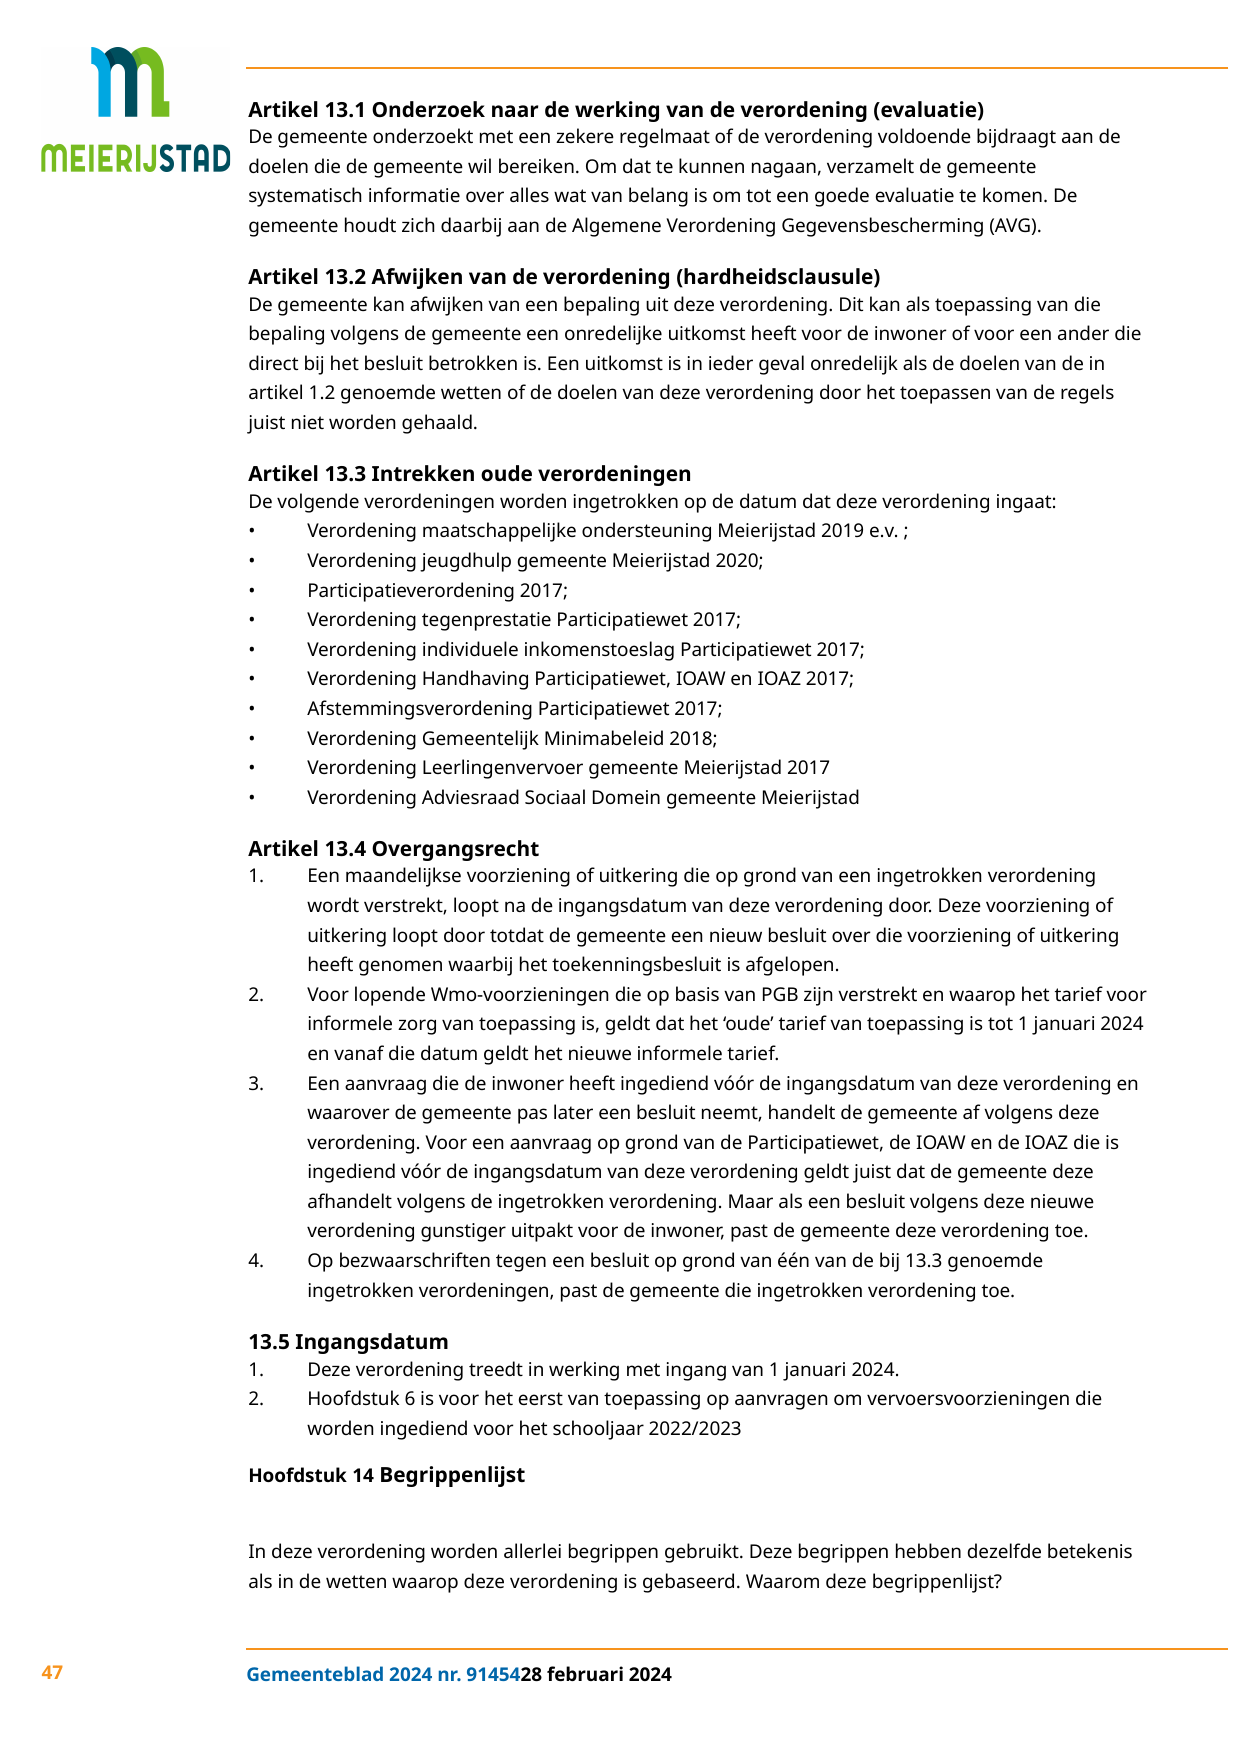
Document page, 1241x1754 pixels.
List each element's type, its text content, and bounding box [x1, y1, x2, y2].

list Afstemmingsverordening Participatiewet 2017; [248, 695, 1152, 721]
text Artikel 13.1 Onderzoek naar de werking van de verordening (evaluatie) [248, 95, 1152, 123]
list Verordening Gemeentelijk Minimabeleid 2018; [248, 725, 1152, 750]
list Verordening maatschappelijke ondersteuning Meierijstad 2019 e.v. ; [248, 518, 1152, 543]
text Artikel 13.3 Intrekken oude verordeningen [248, 459, 1152, 488]
list Participatieverordening 2017; [248, 577, 1152, 602]
list Voor lopende Wmo-voorzieningen die op basis van PGB zijn verstrekt en waarop het tarief voor informele zorg van toepassing is, geldt dat het ‘oude’ tarief van toepassing is tot 1 januari 2024 en vanaf die datum geldt het nieuwe informele tarief. [248, 981, 1152, 1066]
text Hoofdstuk 14 Begrippenlijst [248, 1461, 1152, 1489]
list Verordening Leerlingenvervoer gemeente Meierijstad 2017 [248, 754, 1152, 780]
list Een maandelijkse voorziening of uitkering die op grond van een ingetrokken verordening wordt verstrekt, loopt na de ingangsdatum van deze verordening door. Deze voorziening of uitkering loopt door totdat de gemeente een nieuw besluit over die voorziening of uitkering heeft genomen waarbij het toekenningsbesluit is afgelopen. [248, 863, 1152, 977]
text 13.5 Ingangsdatum [248, 1327, 1152, 1356]
text Artikel 13.2 Afwijken van de verordening (hardheidsclausule) [248, 262, 1152, 291]
list Hoofdstuk 6 is voor het eerst van toepassing op aanvragen om vervoersvoorzieningen die worden ingediend voor het schooljaar 2022/2023 [248, 1385, 1152, 1441]
list Deze verordening treedt in werking met ingang van 1 januari 2024. [248, 1356, 1152, 1381]
list Verordening individuele inkomenstoeslag Participatiewet 2017; [248, 636, 1152, 662]
text In deze verordening worden allerlei begrippen gebruikt. Deze begrippen hebben dezelfde betekenis als in de wetten waarop deze verordening is gebaseerd. Waarom deze begrippenlijst? [248, 1538, 1152, 1593]
picture [41, 47, 231, 172]
text De gemeente kan afwijken van een bepaling uit deze verordening. Dit kan als toepassing van die bepaling volgens de gemeente een onredelijke uitkomst heeft voor de inwoner of voor een ander die direct bij het besluit betrokken is. Een uitkomst is in ieder geval onredelijk als de doelen van de in artikel 1.2 genoemde wetten of de doelen van deze verordening door het toepassen van de regels juist niet worden gehaald. [248, 291, 1152, 435]
text De gemeente onderzoekt met een zekere regelmaat of de verordening voldoende bijdraagt aan de doelen die de gemeente wil bereiken. Om dat te kunnen nagaan, verzamelt de gemeente systematisch informatie over alles wat van belang is om tot een goede evaluatie te komen. De gemeente houdt zich daarbij aan de Algemene Verordening Gegevensbescherming (AVG). [248, 123, 1152, 238]
list Verordening Handhaving Participatiewet, IOAW en IOAZ 2017; [248, 666, 1152, 691]
list Verordening jeugdhulp gemeente Meierijstad 2020; [248, 547, 1152, 573]
text De volgende verordeningen worden ingetrokken op de datum dat deze verordening ingaat: [248, 488, 1152, 514]
text Artikel 13.4 Overgangsrecht [248, 834, 1152, 863]
list Een aanvraag die de inwoner heeft ingediend vóór de ingangsdatum van deze verordening en waarover de gemeente pas later een besluit neemt, handelt de gemeente af volgens deze verordening. Voor een aanvraag op grond van de Participatiewet, de IOAW en de IOAZ die is ingediend vóór de ingangsdatum van deze verordening geldt juist dat de gemeente deze afhandelt volgens de ingetrokken verordening. Maar als een besluit volgens deze nieuwe verordening gunstiger uitpakt voor de inwoner, past de gemeente deze verordening toe. [248, 1070, 1152, 1243]
list Verordening tegenprestatie Participatiewet 2017; [248, 606, 1152, 632]
list Op bezwaarschriften tegen een besluit op grond van één van de bij 13.3 genoemde ingetrokken verordeningen, past de gemeente die ingetrokken verordening toe. [248, 1247, 1152, 1303]
list Verordening Adviesraad Sociaal Domein gemeente Meierijstad [248, 784, 1152, 809]
